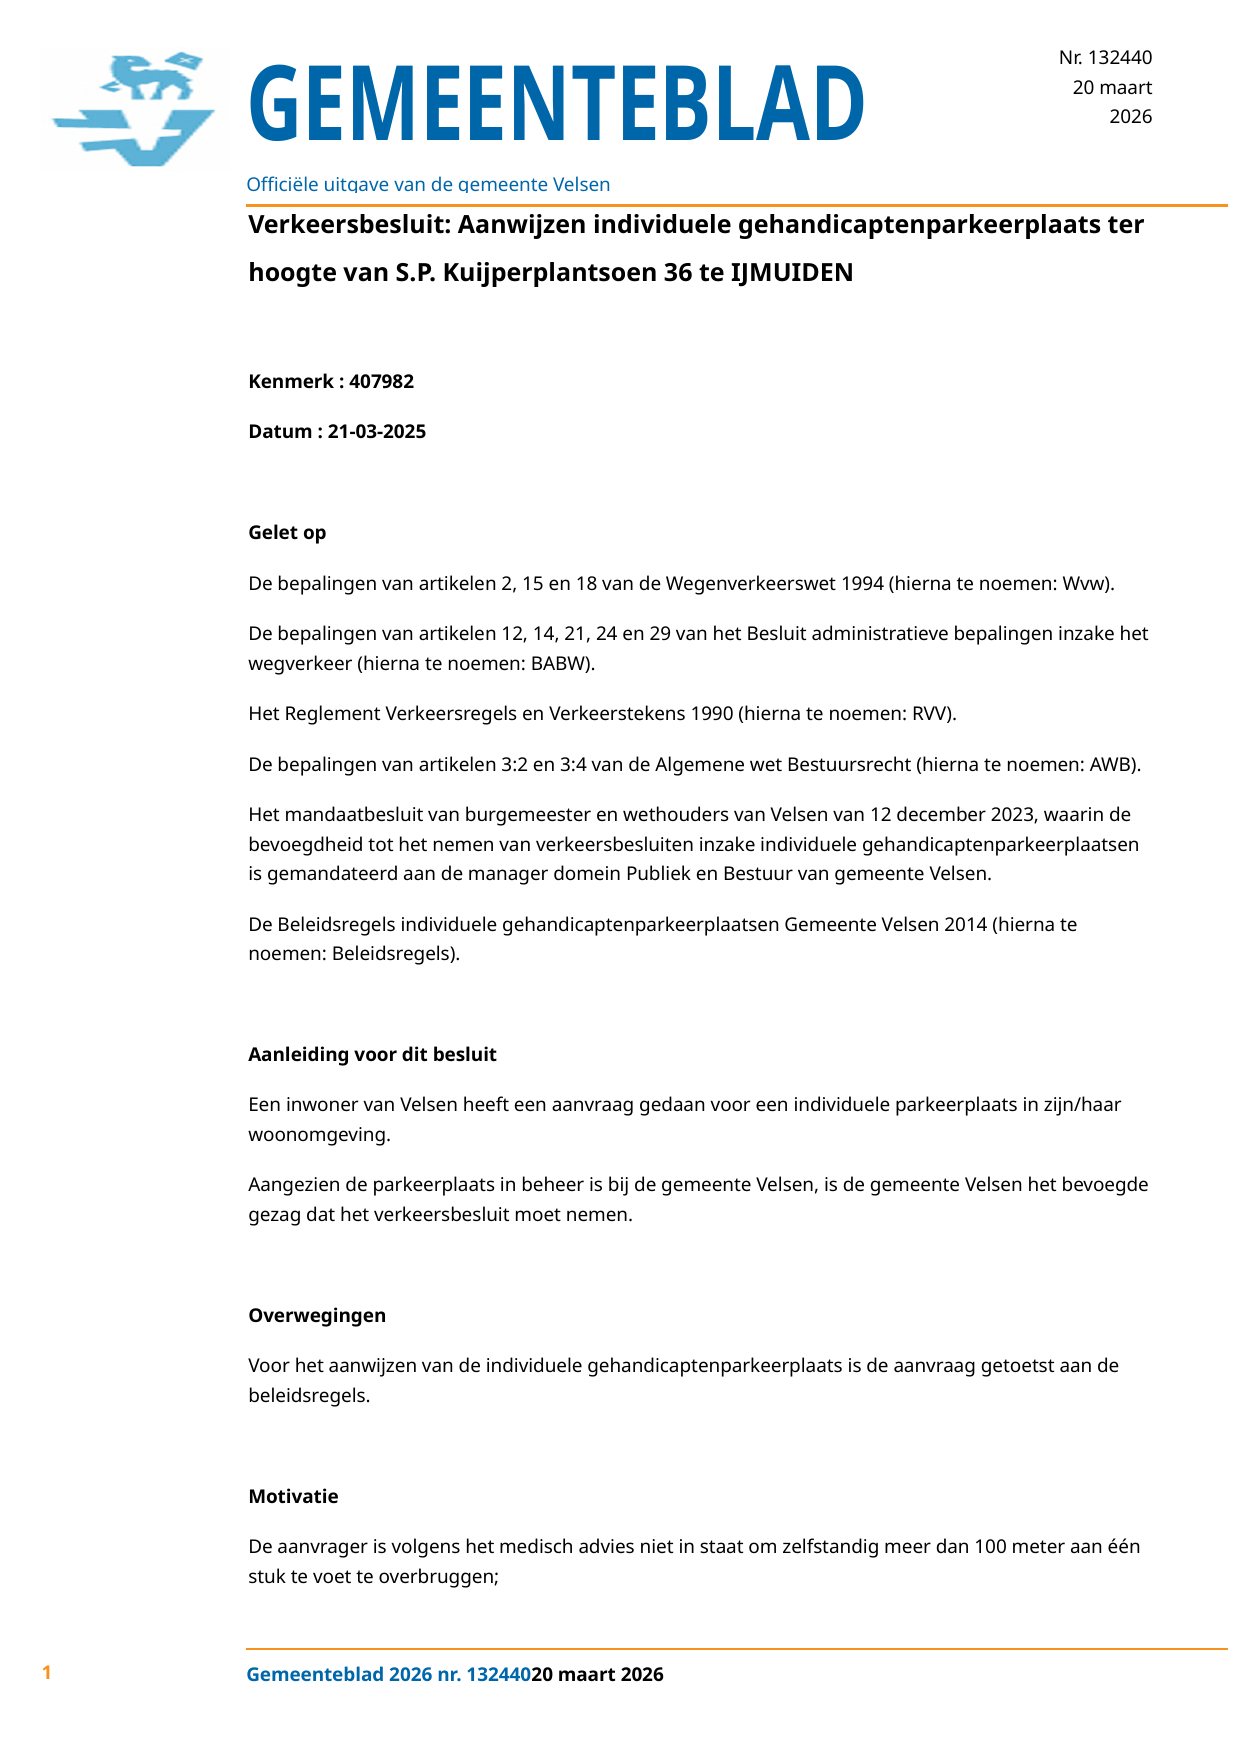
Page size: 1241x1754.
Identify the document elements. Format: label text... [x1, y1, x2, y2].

picture [41, 47, 231, 172]
text Gelet op [248, 519, 1152, 545]
text Verkeersbesluit: Aanwijzen individuele gehandicaptenparkeerplaats ter hoogte van S.P. Kuijperplantsoen 36 te IJMUIDEN [248, 207, 1152, 288]
text De Beleidsregels individuele gehandicaptenparkeerplaatsen Gemeente Velsen 2014 (hierna te noemen: Beleidsregels). [248, 911, 1152, 966]
text Een inwoner van Velsen heeft een aanvraag gedaan voor een individuele parkeerplaats in zijn/haar woonomgeving. [248, 1092, 1152, 1147]
text Het mandaatbesluit van burgemeester en wethouders van Velsen van 12 december 2023, waarin de bevoegdheid tot het nemen van verkeersbesluiten inzake individuele gehandicaptenparkeerplaatsen is gemandateerd aan de manager domein Publiek en Bestuur van gemeente Velsen. [248, 801, 1152, 886]
text Kenmerk : 407982 [248, 368, 1152, 394]
text Overwegingen [248, 1302, 1152, 1328]
text Aangezien de parkeerplaats in beheer is bij de gemeente Velsen, is de gemeente Velsen het bevoegde gezag dat het verkeersbesluit moet nemen. [248, 1172, 1152, 1227]
text Motivatie [248, 1483, 1152, 1509]
text De bepalingen van artikelen 12, 14, 21, 24 en 29 van het Besluit administratieve bepalingen inzake het wegverkeer (hierna te noemen: BABW). [248, 620, 1152, 676]
text Aanleiding voor dit besluit [248, 1041, 1152, 1067]
text Datum : 21-03-2025 [248, 419, 1152, 444]
text De bepalingen van artikelen 3:2 en 3:4 van de Algemene wet Bestuursrecht (hierna te noemen: AWB). [248, 751, 1152, 777]
text Voor het aanwijzen van de individuele gehandicaptenparkeerplaats is de aanvraag getoetst aan de beleidsregels. [248, 1352, 1152, 1408]
text De bepalingen van artikelen 2, 15 en 18 van de Wegenverkeerswet 1994 (hierna te noemen: Wvw). [248, 570, 1152, 596]
text Het Reglement Verkeersregels en Verkeerstekens 1990 (hierna te noemen: RVV). [248, 700, 1152, 726]
text De aanvrager is volgens het medisch advies niet in staat om zelfstandig meer dan 100 meter aan één stuk te voet te overbruggen; [248, 1533, 1152, 1589]
